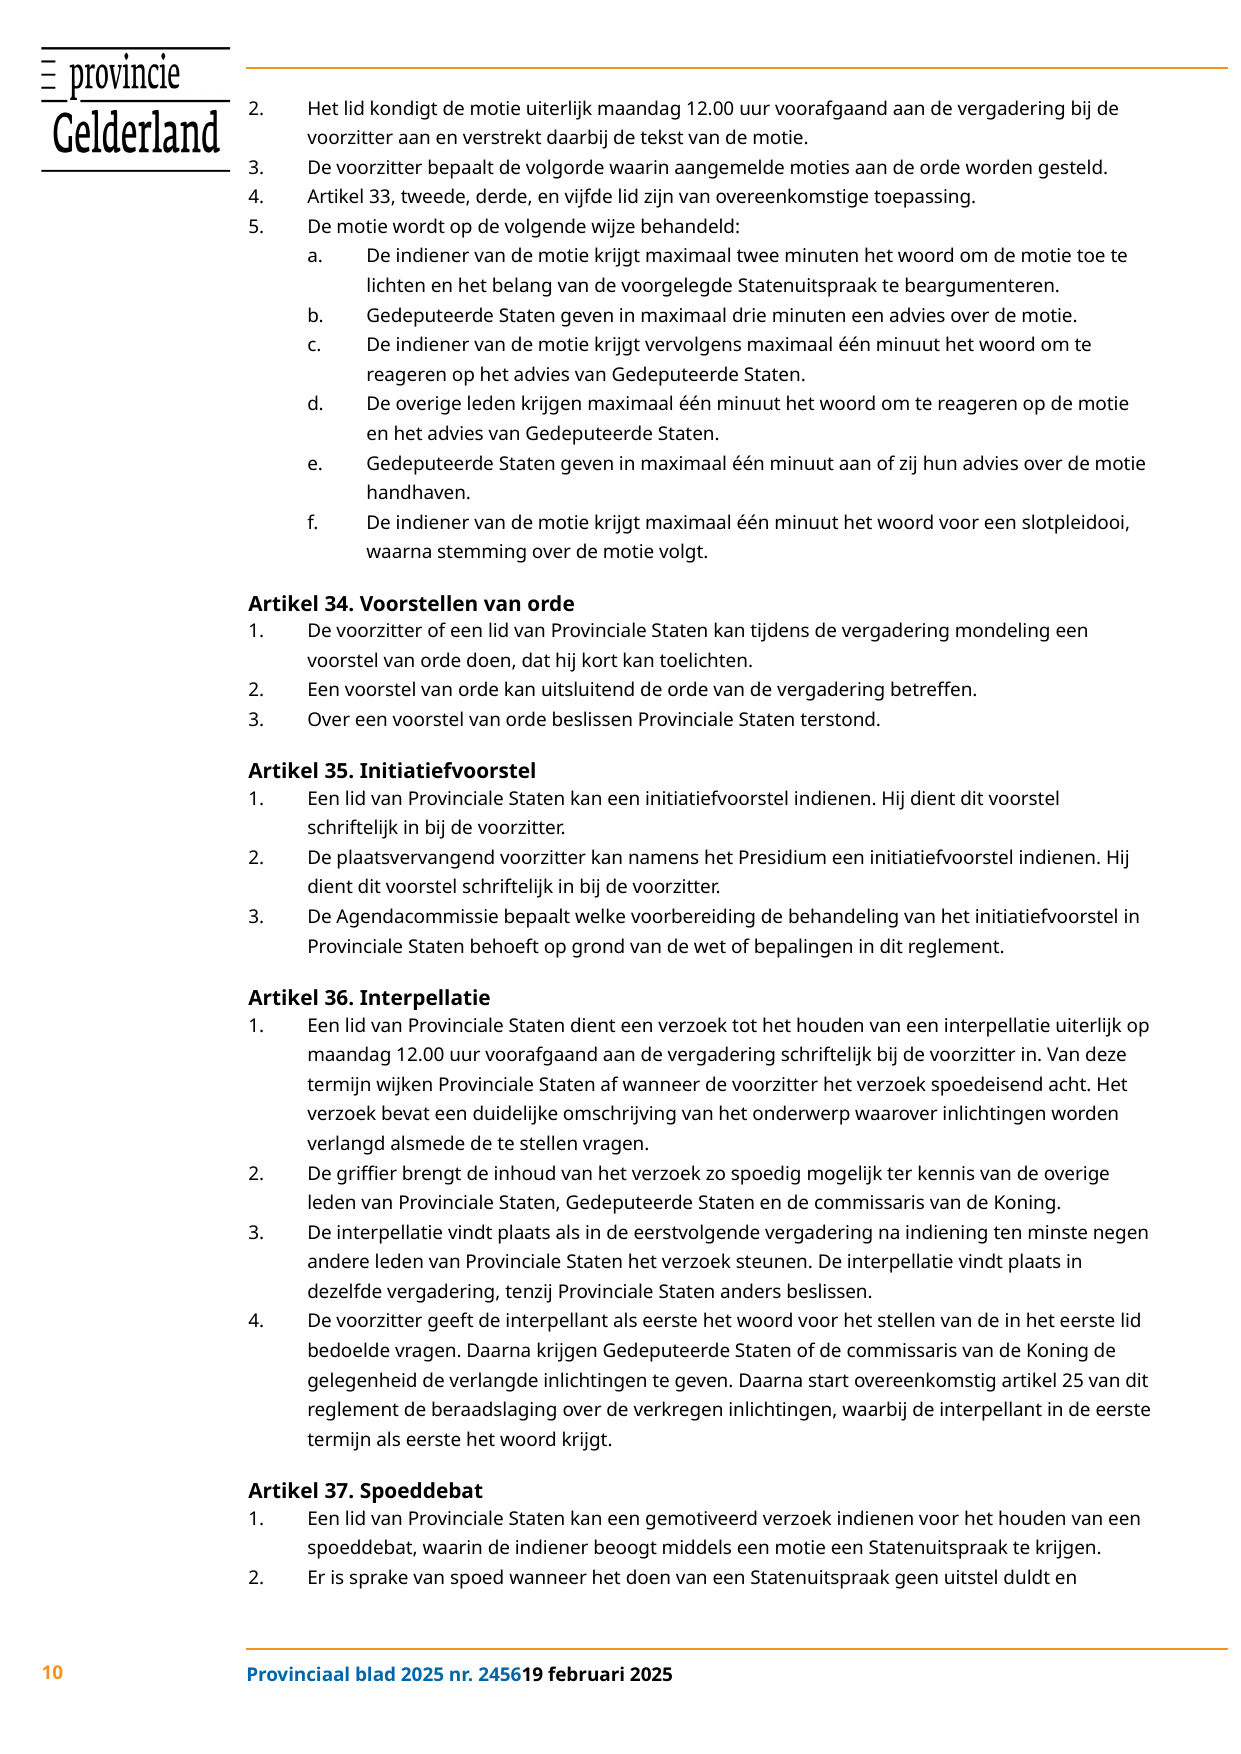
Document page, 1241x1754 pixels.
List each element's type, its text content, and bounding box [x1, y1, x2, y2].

list De voorzitter bepaalt de volgorde waarin aangemelde moties aan de orde worden gesteld. [248, 154, 1152, 180]
text Artikel 37. Spoeddebat [248, 1476, 1152, 1505]
list De griffier brengt de inhoud van het verzoek zo spoedig mogelijk ter kennis van de overige leden van Provinciale Staten, Gedeputeerde Staten en de commissaris van de Koning. [248, 1160, 1152, 1215]
list De indiener van de motie krijgt maximaal twee minuten het woord om de motie toe te lichten en het belang van de voorgelegde Statenuitspraak te beargumenteren. [307, 243, 1152, 298]
list Gedeputeerde Staten geven in maximaal drie minuten een advies over de motie. [307, 302, 1152, 328]
list De voorzitter geeft de interpellant als eerste het woord voor het stellen van de in het eerste lid bedoelde vragen. Daarna krijgen Gedeputeerde Staten of de commissaris van de Koning de gelegenheid de verlangde inlichtingen te geven. Daarna start overeenkomstig artikel 25 van dit reglement de beraadslaging over de verkregen inlichtingen, waarbij de interpellant in de eerste termijn als eerste het woord krijgt. [248, 1308, 1152, 1452]
list Over een voorstel van orde beslissen Provinciale Staten terstond. [248, 706, 1152, 732]
list De voorzitter of een lid van Provinciale Staten kan tijdens de vergadering mondeling een voorstel van orde doen, dat hij kort kan toelichten. [248, 617, 1152, 673]
text Artikel 34. Voorstellen van orde [248, 589, 1152, 617]
list De interpellatie vindt plaats als in de eerstvolgende vergadering na indiening ten minste negen andere leden van Provinciale Staten het verzoek steunen. De interpellatie vindt plaats in dezelfde vergadering, tenzij Provinciale Staten anders beslissen. [248, 1219, 1152, 1304]
text Artikel 36. Interpellatie [248, 983, 1152, 1012]
list Gedeputeerde Staten geven in maximaal één minuut aan of zij hun advies over de motie handhaven. [307, 450, 1152, 505]
text Artikel 35. Initiatiefvoorstel [248, 757, 1152, 785]
list Het lid kondigt de motie uiterlijk maandag 12.00 uur voorafgaand aan de vergadering bij de voorzitter aan en verstrekt daarbij de tekst van de motie. [248, 95, 1152, 150]
list De Agendacommissie bepaalt welke voorbereiding de behandeling van het initiatiefvoorstel in Provinciale Staten behoeft op grond van de wet of bepalingen in dit reglement. [248, 903, 1152, 959]
list Artikel 33, tweede, derde, en vijfde lid zijn van overeenkomstige toepassing. [248, 183, 1152, 209]
list De motie wordt op de volgende wijze behandeld: [248, 213, 1152, 239]
list Een voorstel van orde kan uitsluitend de orde van de vergadering betreffen. [248, 677, 1152, 702]
list De plaatsvervangend voorzitter kan namens het Presidium een initiatiefvoorstel indienen. Hij dient dit voorstel schriftelijk in bij de voorzitter. [248, 844, 1152, 899]
list De indiener van de motie krijgt vervolgens maximaal één minuut het woord om te reageren op het advies van Gedeputeerde Staten. [307, 331, 1152, 387]
picture [41, 47, 231, 172]
list Een lid van Provinciale Staten dient een verzoek tot het houden van een interpellatie uiterlijk op maandag 12.00 uur voorafgaand aan de vergadering schriftelijk bij de voorzitter in. Van deze termijn wijken Provinciale Staten af wanneer de voorzitter het verzoek spoedeisend acht. Het verzoek bevat een duidelijke omschrijving van het onderwerp waarover inlichtingen worden verlangd alsmede de te stellen vragen. [248, 1012, 1152, 1156]
list Een lid van Provinciale Staten kan een initiatiefvoorstel indienen. Hij dient dit voorstel schriftelijk in bij de voorzitter. [248, 785, 1152, 840]
list De overige leden krijgen maximaal één minuut het woord om te reageren op de motie en het advies van Gedeputeerde Staten. [307, 391, 1152, 446]
list Er is sprake van spoed wanneer het doen van een Statenuitspraak geen uitstel duldt en [248, 1564, 1152, 1590]
list De indiener van de motie krijgt maximaal één minuut het woord voor een slotpleidooi, waarna stemming over de motie volgt. [307, 509, 1152, 564]
list Een lid van Provinciale Staten kan een gemotiveerd verzoek indienen voor het houden van een spoeddebat, waarin de indiener beoogt middels een motie een Statenuitspraak te krijgen. [248, 1505, 1152, 1560]
